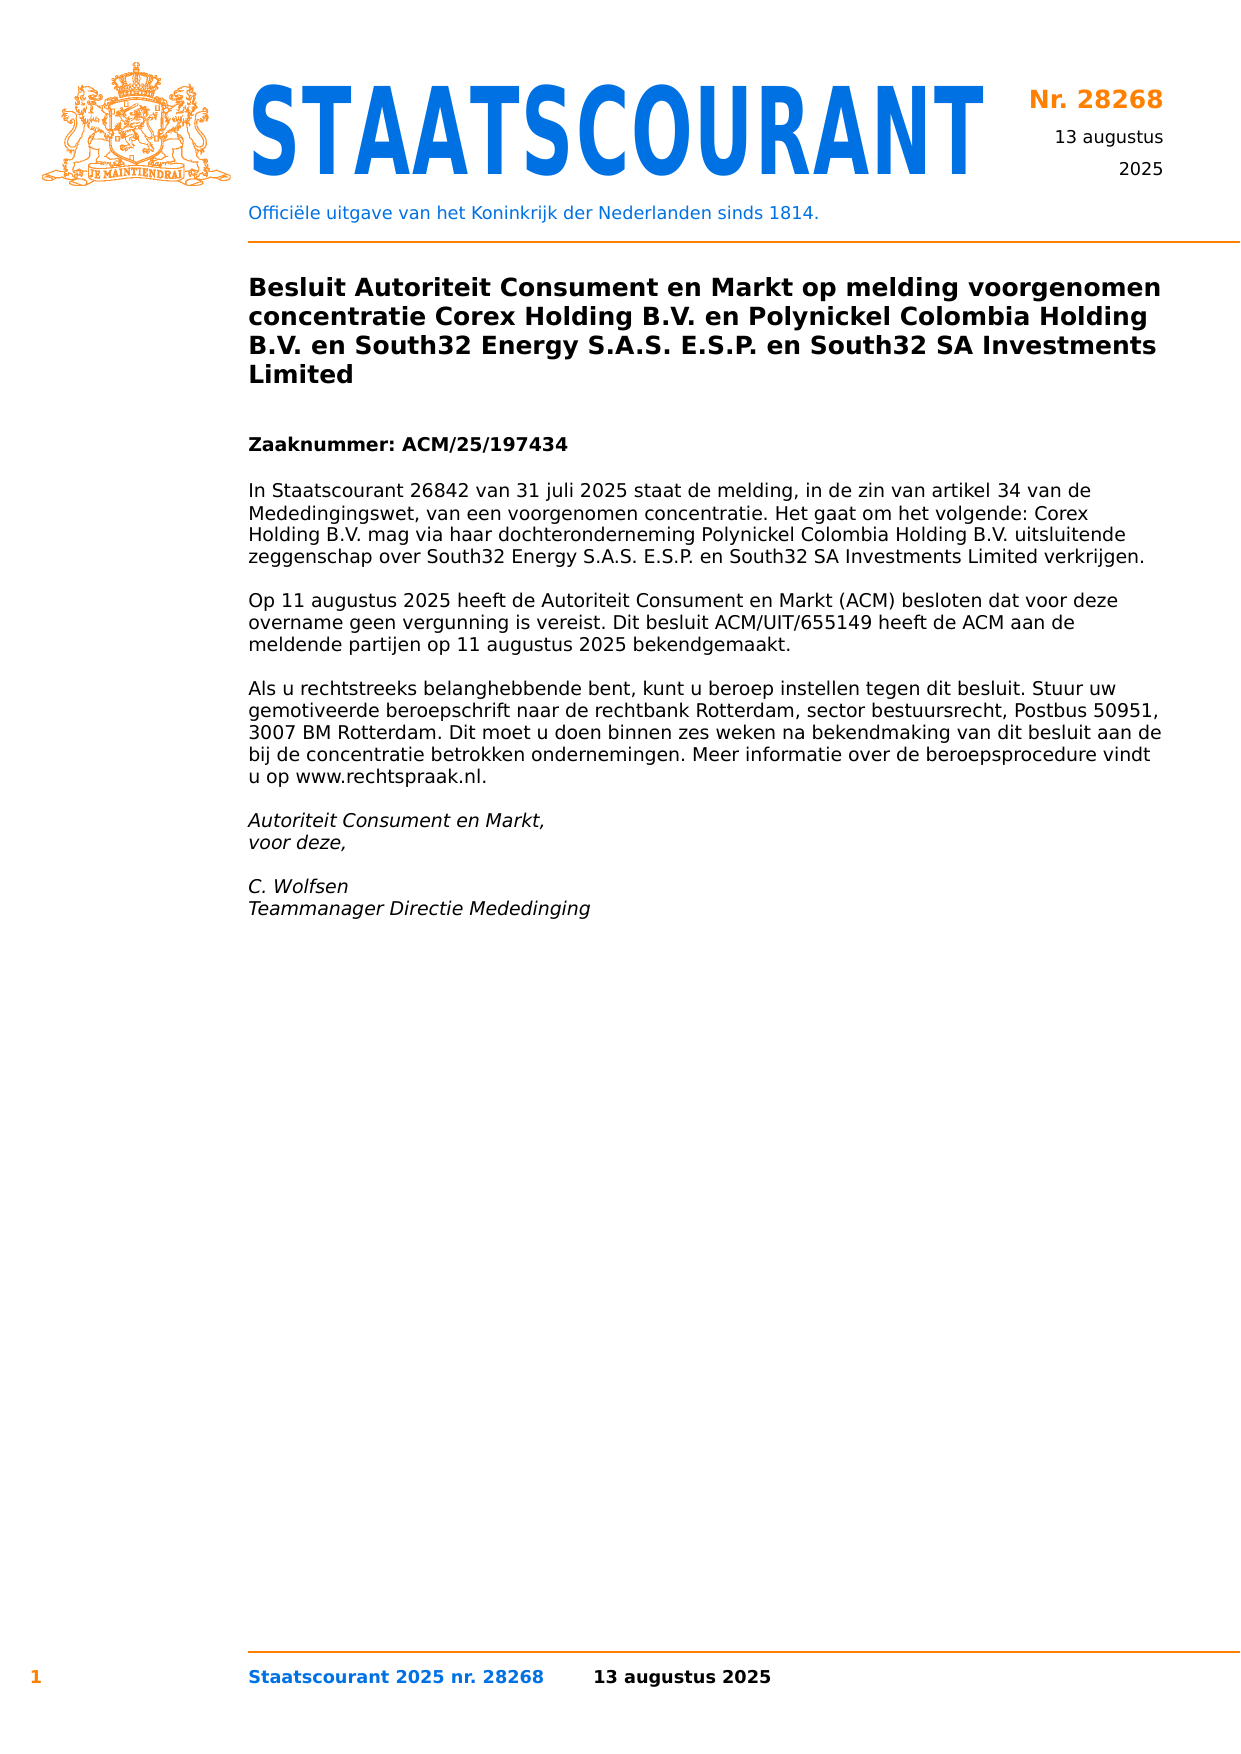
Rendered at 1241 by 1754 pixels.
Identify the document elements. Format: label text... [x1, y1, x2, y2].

text Als u rechtstreeks belanghebbende bent, kunt u beroep instellen tegen dit besluit. Stuur uw gemotiveerde beroepschrift naar de rechtbank Rotterdam, sector bestuursrecht, Postbus 50951, 3007 BM Rotterdam. Dit moet u doen binnen zes weken na bekendmaking van dit besluit aan de bij de concentratie betrokken ondernemingen. Meer informatie over de beroepsprocedure vindt u op www.rechtspraak.nl. [248, 678, 1163, 788]
subtitle Zaaknummer: ACM/25/197434 [248, 433, 1163, 455]
text Op 11 augustus 2025 heeft de Autoriteit Consument en Markt (ACM) besloten dat voor deze overname geen vergunning is vereist. Dit besluit ACM/UIT/655149 heeft de ACM aan de meldende partijen op 11 augustus 2025 bekendgemaakt. [248, 590, 1163, 656]
table_cell 13 augustus [998, 121, 1240, 153]
table_cell 2025 [998, 153, 1240, 203]
text Autoriteit Consument en Markt, voor deze, C. Wolfsen Teammanager Directie Mededinging [248, 810, 1163, 920]
subtitle Besluit Autoriteit Consument en Markt op melding voorgenomen concentratie Corex Holding B.V. en Polynickel Colombia Holding B.V. en South32 Energy S.A.S. E.S.P. en South32 SA Investments Limited [248, 273, 1163, 390]
picture [41, 62, 231, 186]
table_cell Officiële uitgave van het Koninkrijk der Nederlanden sinds 1814. [248, 203, 1240, 241]
table_header Nr. 28268 [998, 62, 1240, 121]
text In Staatscourant 26842 van 31 juli 2025 staat de melding, in de zin van artikel 34 van de Mededingingswet, van een voorgenomen concentratie. Het gaat om het volgende: Corex Holding B.V. mag via haar dochteronderneming Polynickel Colombia Holding B.V. uitsluitende zeggenschap over South32 Energy S.A.S. E.S.P. en South32 SA Investments Limited verkrijgen. [248, 480, 1163, 568]
table_header STAATSCOURANT [248, 62, 998, 203]
table_header [25, 62, 248, 241]
